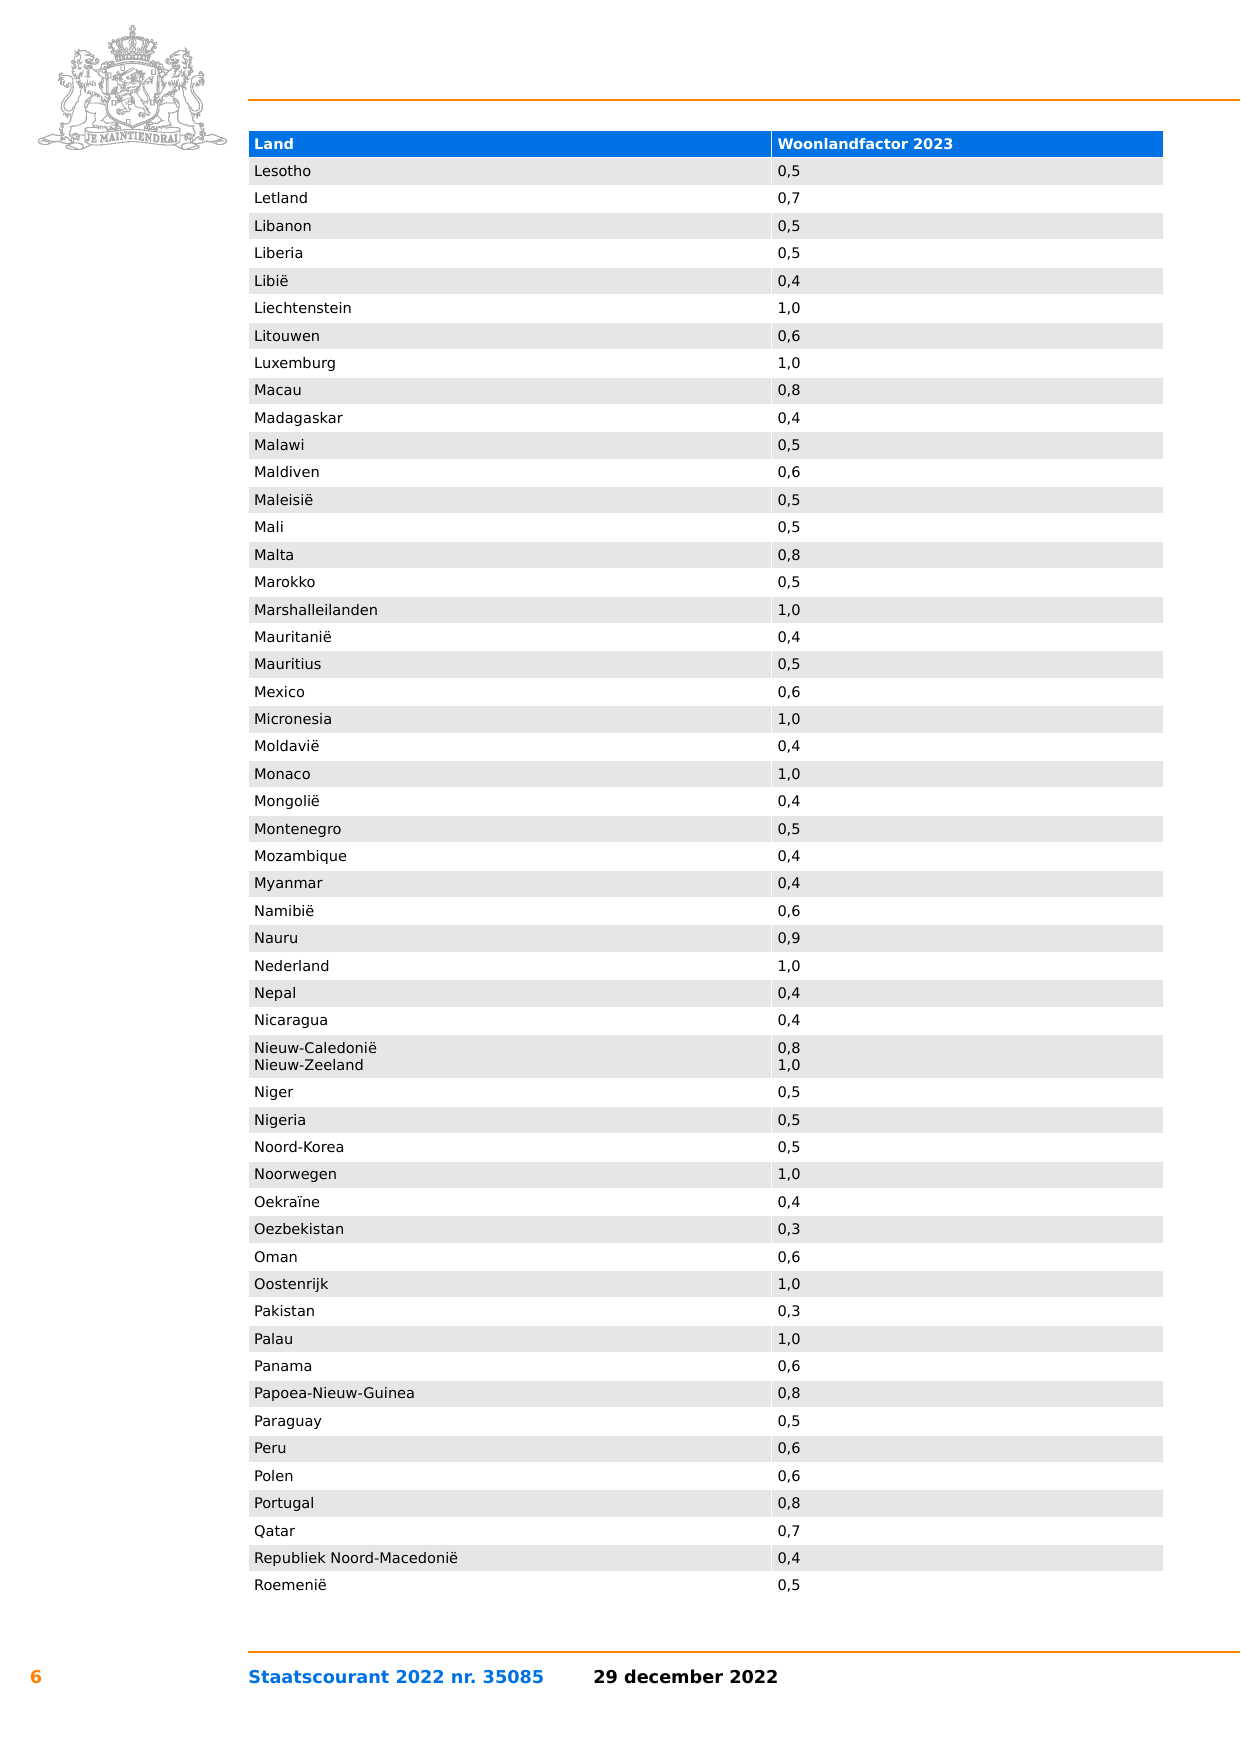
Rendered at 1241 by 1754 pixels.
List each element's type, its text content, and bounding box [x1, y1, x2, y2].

table_cell 1,0 [772, 706, 1163, 733]
table_cell 0,5 [772, 158, 1163, 185]
table_cell Papoea-Nieuw-Guinea [249, 1381, 771, 1407]
table_cell 0,4 [772, 1189, 1163, 1215]
table_cell 0,6 [772, 679, 1163, 705]
table_cell 0,3 [772, 1299, 1163, 1325]
table_cell 0,4 [772, 871, 1163, 897]
table_cell 1,0 [772, 953, 1163, 979]
table_cell Montenegro [249, 816, 771, 842]
table_cell Namibië [249, 898, 771, 924]
table_cell 0,6 [772, 323, 1163, 349]
table_cell 0,4 [772, 268, 1163, 294]
table_cell Maleisië [249, 487, 771, 513]
table_cell Lesotho [249, 158, 771, 185]
table_cell Panama [249, 1353, 771, 1380]
table_cell Mongolië [249, 789, 771, 815]
table_cell Marshalleilanden [249, 597, 771, 623]
table_cell 1,0 [772, 761, 1163, 787]
table_cell Letland [249, 186, 771, 212]
table_cell Oman [249, 1244, 771, 1270]
table_cell Liberia [249, 241, 771, 267]
table_cell Mexico [249, 679, 771, 705]
table_cell Noord-Korea [249, 1134, 771, 1161]
table_cell 0,4 [772, 405, 1163, 431]
table_cell 0,6 [772, 1353, 1163, 1380]
table_cell Niger [249, 1079, 771, 1106]
table_header Woonlandfactor 2023 [772, 131, 1163, 157]
table_cell 0,5 [772, 1134, 1163, 1161]
table_cell Roemenië [249, 1573, 771, 1599]
table_cell 0,6 [772, 1244, 1163, 1270]
table_cell Marokko [249, 569, 771, 596]
table_cell Nederland [249, 953, 771, 979]
table_cell Libië [249, 268, 771, 294]
table_cell 0,4 [772, 789, 1163, 815]
table_cell Pakistan [249, 1299, 771, 1325]
table_cell 0,4 [772, 843, 1163, 869]
table_cell 1,0 [772, 1162, 1163, 1188]
table_cell Mali [249, 515, 771, 541]
table_cell Malawi [249, 432, 771, 459]
table_cell Nauru [249, 925, 771, 952]
table_cell 0,6 [772, 460, 1163, 486]
table_cell 0,8 1,0 [772, 1035, 1163, 1078]
table_cell 0,7 [772, 186, 1163, 212]
table_cell Malta [249, 542, 771, 568]
table_cell 0,5 [772, 1107, 1163, 1133]
table_cell 0,4 [772, 624, 1163, 650]
table_cell Mozambique [249, 843, 771, 869]
table_cell Palau [249, 1326, 771, 1352]
table_cell 0,5 [772, 432, 1163, 459]
table_cell 0,4 [772, 1545, 1163, 1571]
table_cell Portugal [249, 1490, 771, 1517]
table_cell Oostenrijk [249, 1271, 771, 1297]
table_cell Luxemburg [249, 350, 771, 376]
table_cell 0,6 [772, 1436, 1163, 1462]
table_cell 0,5 [772, 816, 1163, 842]
table_cell Republiek Noord-Macedonië [249, 1545, 771, 1571]
picture [38, 25, 227, 150]
table_cell 0,5 [772, 1079, 1163, 1106]
table_cell 0,4 [772, 734, 1163, 760]
table_cell 1,0 [772, 1326, 1163, 1352]
table_cell 0,8 [772, 1490, 1163, 1517]
table_cell Nicaragua [249, 1008, 771, 1034]
table_cell 0,5 [772, 487, 1163, 513]
table_cell 0,5 [772, 651, 1163, 678]
table_cell Myanmar [249, 871, 771, 897]
table_cell Qatar [249, 1518, 771, 1544]
table_cell 0,6 [772, 898, 1163, 924]
table_cell 0,3 [772, 1216, 1163, 1243]
table_cell 1,0 [772, 597, 1163, 623]
table_cell 0,4 [772, 980, 1163, 1007]
table_cell 0,8 [772, 378, 1163, 404]
table_cell Nigeria [249, 1107, 771, 1133]
table_header Land [249, 131, 771, 157]
table_cell Mauritius [249, 651, 771, 678]
table_cell 0,5 [772, 515, 1163, 541]
table_cell Madagaskar [249, 405, 771, 431]
table_cell 0,6 [772, 1463, 1163, 1489]
table_cell Moldavië [249, 734, 771, 760]
table_cell Noorwegen [249, 1162, 771, 1188]
table_cell Peru [249, 1436, 771, 1462]
table_cell Litouwen [249, 323, 771, 349]
table_cell Paraguay [249, 1408, 771, 1434]
table_cell Mauritanië [249, 624, 771, 650]
table_cell 0,7 [772, 1518, 1163, 1544]
table_cell Libanon [249, 213, 771, 239]
table_cell 0,8 [772, 542, 1163, 568]
table_cell Oezbekistan [249, 1216, 771, 1243]
table_cell Macau [249, 378, 771, 404]
table_cell Micronesia [249, 706, 771, 733]
table_cell 1,0 [772, 350, 1163, 376]
table_cell Nieuw-Caledonië Nieuw-Zeeland [249, 1035, 771, 1078]
table_cell 0,5 [772, 1408, 1163, 1434]
table_cell 0,5 [772, 569, 1163, 596]
table_cell 0,4 [772, 1008, 1163, 1034]
table_cell 0,9 [772, 925, 1163, 952]
table_cell Polen [249, 1463, 771, 1489]
table_cell 0,5 [772, 241, 1163, 267]
table_cell Monaco [249, 761, 771, 787]
table_cell 0,8 [772, 1381, 1163, 1407]
table_cell Liechtenstein [249, 295, 771, 322]
table_cell 0,5 [772, 213, 1163, 239]
table_cell Oekraïne [249, 1189, 771, 1215]
table_cell Nepal [249, 980, 771, 1007]
table_cell 1,0 [772, 1271, 1163, 1297]
table_cell 1,0 [772, 295, 1163, 322]
table_cell Maldiven [249, 460, 771, 486]
table_cell 0,5 [772, 1573, 1163, 1599]
